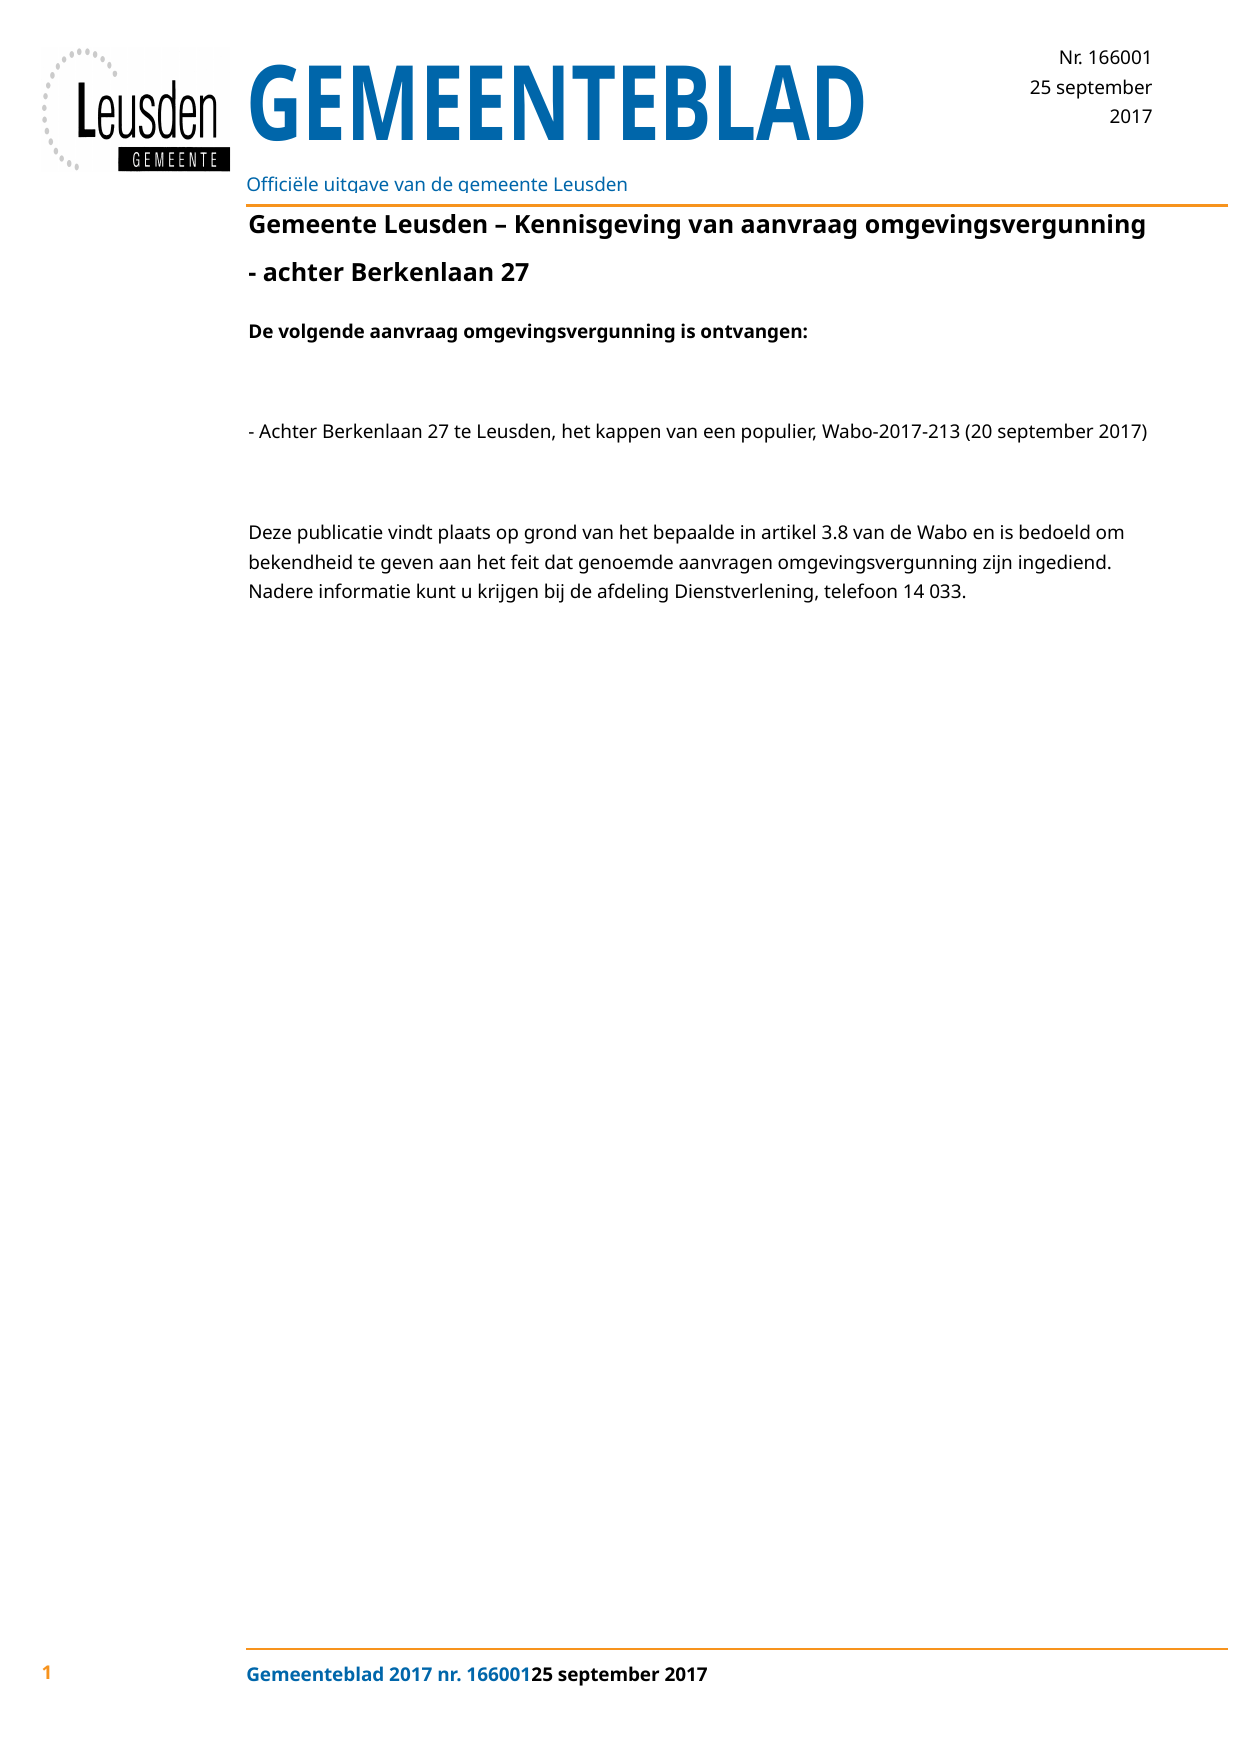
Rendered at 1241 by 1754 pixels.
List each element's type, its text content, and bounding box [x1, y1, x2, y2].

text De volgende aanvraag omgevingsvergunning is ontvangen: [248, 318, 1152, 344]
picture [41, 47, 231, 172]
text - Achter Berkenlaan 27 te Leusden, het kappen van een populier, Wabo-2017-213 (20 september 2017) [248, 419, 1152, 444]
text Gemeente Leusden – Kennisgeving van aanvraag omgevingsvergunning - achter Berkenlaan 27 [248, 207, 1152, 288]
text Deze publicatie vindt plaats op grond van het bepaalde in artikel 3.8 van de Wabo en is bedoeld om bekendheid te geven aan het feit dat genoemde aanvragen omgevingsvergunning zijn ingediend. Nadere informatie kunt u krijgen bij de afdeling Dienstverlening, telefoon 14 033. [248, 519, 1152, 604]
